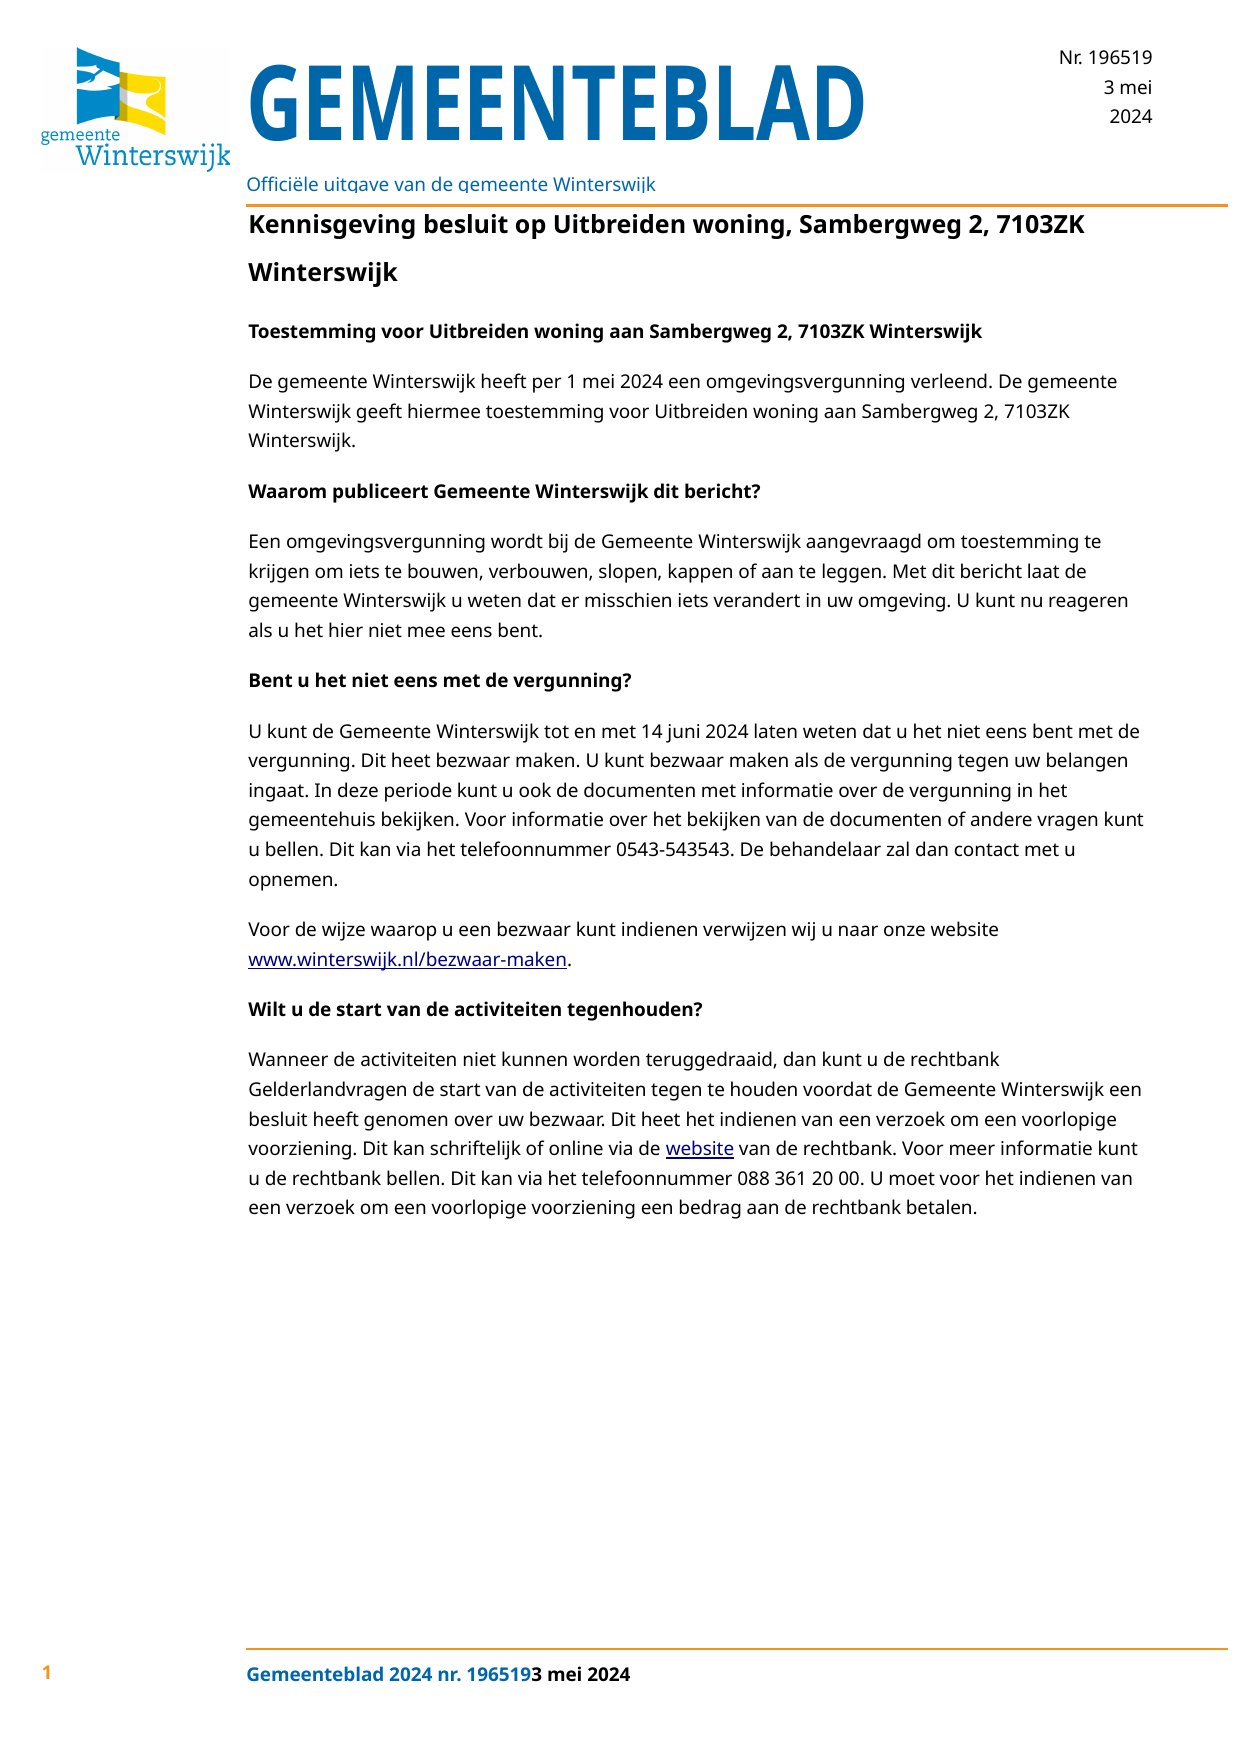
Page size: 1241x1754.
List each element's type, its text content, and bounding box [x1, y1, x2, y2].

text U kunt de Gemeente Winterswijk tot en met 14 juni 2024 laten weten dat u het niet eens bent met de vergunning. Dit heet bezwaar maken. U kunt bezwaar maken als de vergunning tegen uw belangen ingaat. In deze periode kunt u ook de documenten met informatie over de vergunning in het gemeentehuis bekijken. Voor informatie over het bekijken van de documenten of andere vragen kunt u bellen. Dit kan via het telefoonnummer 0543-543543. De behandelaar zal dan contact met u opnemen. [248, 718, 1152, 892]
text Wilt u de start van de activiteiten tegenhouden? [248, 996, 1152, 1022]
text De gemeente Winterswijk heeft per 1 mei 2024 een omgevingsvergunning verleend. De gemeente Winterswijk geeft hiermee toestemming voor Uitbreiden woning aan Sambergweg 2, 7103ZK Winterswijk. [248, 368, 1152, 453]
picture [41, 47, 231, 172]
text Voor de wijze waarop u een bezwaar kunt indienen verwijzen wij u naar onze website www.winterswijk.nl/bezwaar-maken. [248, 916, 1152, 972]
text Waarom publiceert Gemeente Winterswijk dit bericht? [248, 478, 1152, 504]
text Kennisgeving besluit op Uitbreiden woning, Sambergweg 2, 7103ZK Winterswijk [248, 207, 1152, 288]
text Bent u het niet eens met de vergunning? [248, 667, 1152, 693]
text Toestemming voor Uitbreiden woning aan Sambergweg 2, 7103ZK Winterswijk [248, 318, 1152, 344]
picture [225, 153, 231, 162]
text Wanneer de activiteiten niet kunnen worden teruggedraaid, dan kunt u de rechtbank Gelderlandvragen de start van de activiteiten tegen te houden voordat de Gemeente Winterswijk een besluit heeft genomen over uw bezwaar. Dit heet het indienen van een verzoek om een voorlopige voorziening. Dit kan schriftelijk of online via de website van de rechtbank. Voor meer informatie kunt u de rechtbank bellen. Dit kan via het telefoonnummer 088 361 20 00. U moet voor het indienen van een verzoek om een voorlopige voorziening een bedrag aan de rechtbank betalen. [248, 1047, 1152, 1220]
text Een omgevingsvergunning wordt bij de Gemeente Winterswijk aangevraagd om toestemming te krijgen om iets te bouwen, verbouwen, slopen, kappen of aan te leggen. Met dit bericht laat de gemeente Winterswijk u weten dat er misschien iets verandert in uw omgeving. U kunt nu reageren als u het hier niet mee eens bent. [248, 528, 1152, 643]
